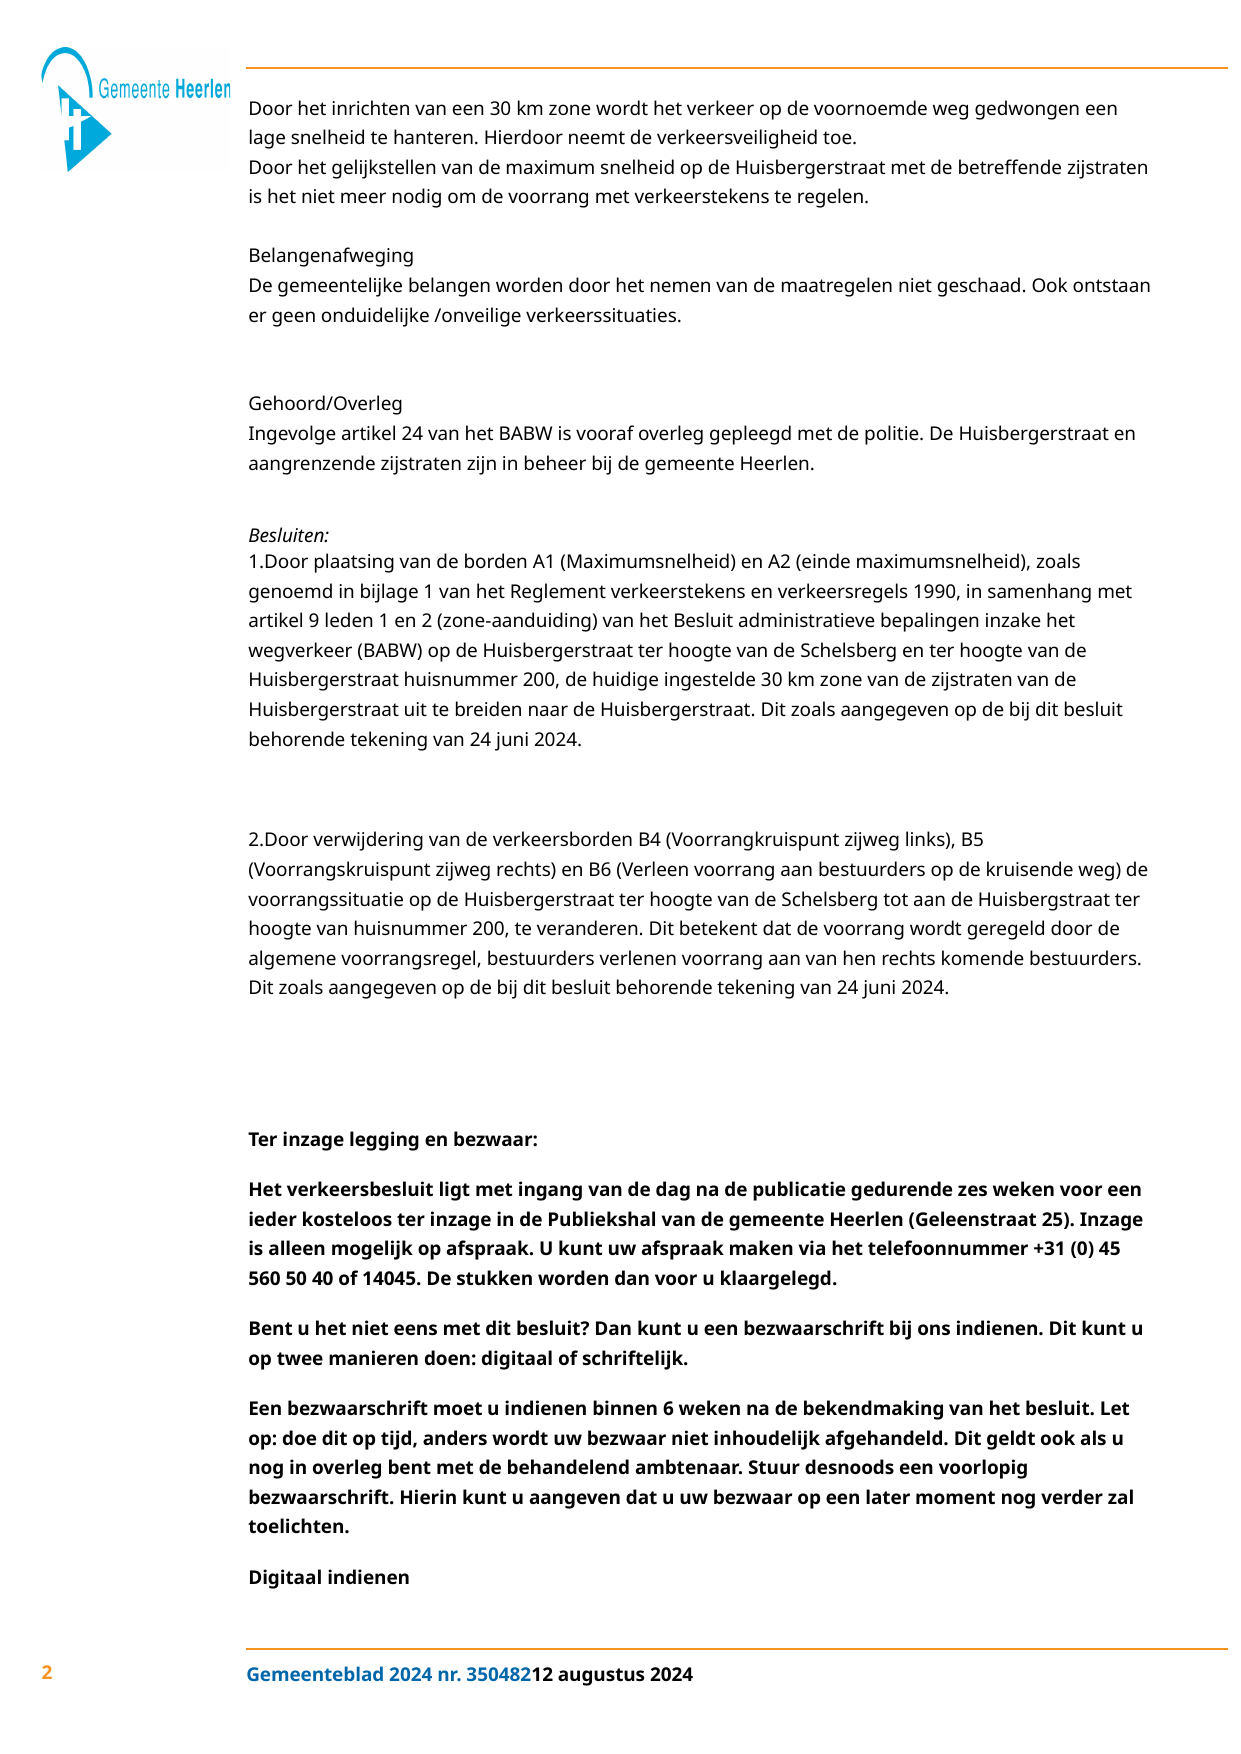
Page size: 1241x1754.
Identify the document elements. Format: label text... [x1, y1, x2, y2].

text Door het gelijkstellen van de maximum snelheid op de Huisbergerstraat met de betreffende zijstraten is het niet meer nodig om de voorrang met verkeerstekens te regelen. [248, 154, 1152, 209]
text 1.Door plaatsing van de borden A1 (Maximumsnelheid) en A2 (einde maximumsnelheid), zoals genoemd in bijlage 1 van het Reglement verkeerstekens en verkeersregels 1990, in samenhang met artikel 9 leden 1 en 2 (zone-aanduiding) van het Besluit administratieve bepalingen inzake het wegverkeer (BABW) op de Huisbergerstraat ter hoogte van de Schelsberg en ter hoogte van de Huisbergerstraat huisnummer 200, de huidige ingestelde 30 km zone van de zijstraten van de Huisbergerstraat uit te breiden naar de Huisbergerstraat. Dit zoals aangegeven op de bij dit besluit behorende tekening van 24 juni 2024. [248, 548, 1152, 751]
text Ingevolge artikel 24 van het BABW is vooraf overleg gepleegd met de politie. De Huisbergerstraat en aangrenzende zijstraten zijn in beheer bij de gemeente Heerlen. [248, 420, 1152, 476]
text Belangenafweging [248, 243, 1152, 268]
text Digitaal indienen [248, 1564, 1152, 1590]
text 2.Door verwijdering van de verkeersborden B4 (Voorrangkruispunt zijweg links), B5 (Voorrangskruispunt zijweg rechts) en B6 (Verleen voorrang aan bestuurders op de kruisende weg) de voorrangssituatie op de Huisbergerstraat ter hoogte van de Schelsberg tot aan de Huisbergstraat ter hoogte van huisnummer 200, te veranderen. Dit betekent dat de voorrang wordt geregeld door de algemene voorrangsregel, bestuurders verlenen voorrang aan van hen rechts komende bestuurders. Dit zoals aangegeven op de bij dit besluit behorende tekening van 24 juni 2024. [248, 827, 1152, 1000]
text Ter inzage legging en bezwaar: [248, 1126, 1152, 1151]
text Bent u het niet eens met dit besluit? Dan kunt u een bezwaarschrift bij ons indienen. Dit kunt u op twee manieren doen: digitaal of schriftelijk. [248, 1315, 1152, 1371]
text Besluiten: [248, 522, 1152, 548]
text De gemeentelijke belangen worden door het nemen van de maatregelen niet geschaad. Ook ontstaan er geen onduidelijke /onveilige verkeerssituaties. [248, 272, 1152, 328]
text Een bezwaarschrift moet u indienen binnen 6 weken na de bekendmaking van het besluit. Let op: doe dit op tijd, anders wordt uw bezwaar niet inhoudelijk afgehandeld. Dit geldt ook als u nog in overleg bent met de behandelend ambtenaar. Stuur desnoods een voorlopig bezwaarschrift. Hierin kunt u aangeven dat u uw bezwaar op een later moment nog verder zal toelichten. [248, 1395, 1152, 1539]
picture [41, 47, 59, 70]
picture [41, 47, 231, 172]
text Gehoord/Overleg [248, 391, 1152, 416]
text Door het inrichten van een 30 km zone wordt het verkeer op de voornoemde weg gedwongen een lage snelheid te hanteren. Hierdoor neemt de verkeersveiligheid toe. [248, 95, 1152, 150]
text Het verkeersbesluit ligt met ingang van de dag na de publicatie gedurende zes weken voor een ieder kosteloos ter inzage in de Publiekshal van de gemeente Heerlen (Geleenstraat 25). Inzage is alleen mogelijk op afspraak. U kunt uw afspraak maken via het telefoonnummer +31 (0) 45 560 50 40 of 14045. De stukken worden dan voor u klaargelegd. [248, 1176, 1152, 1291]
